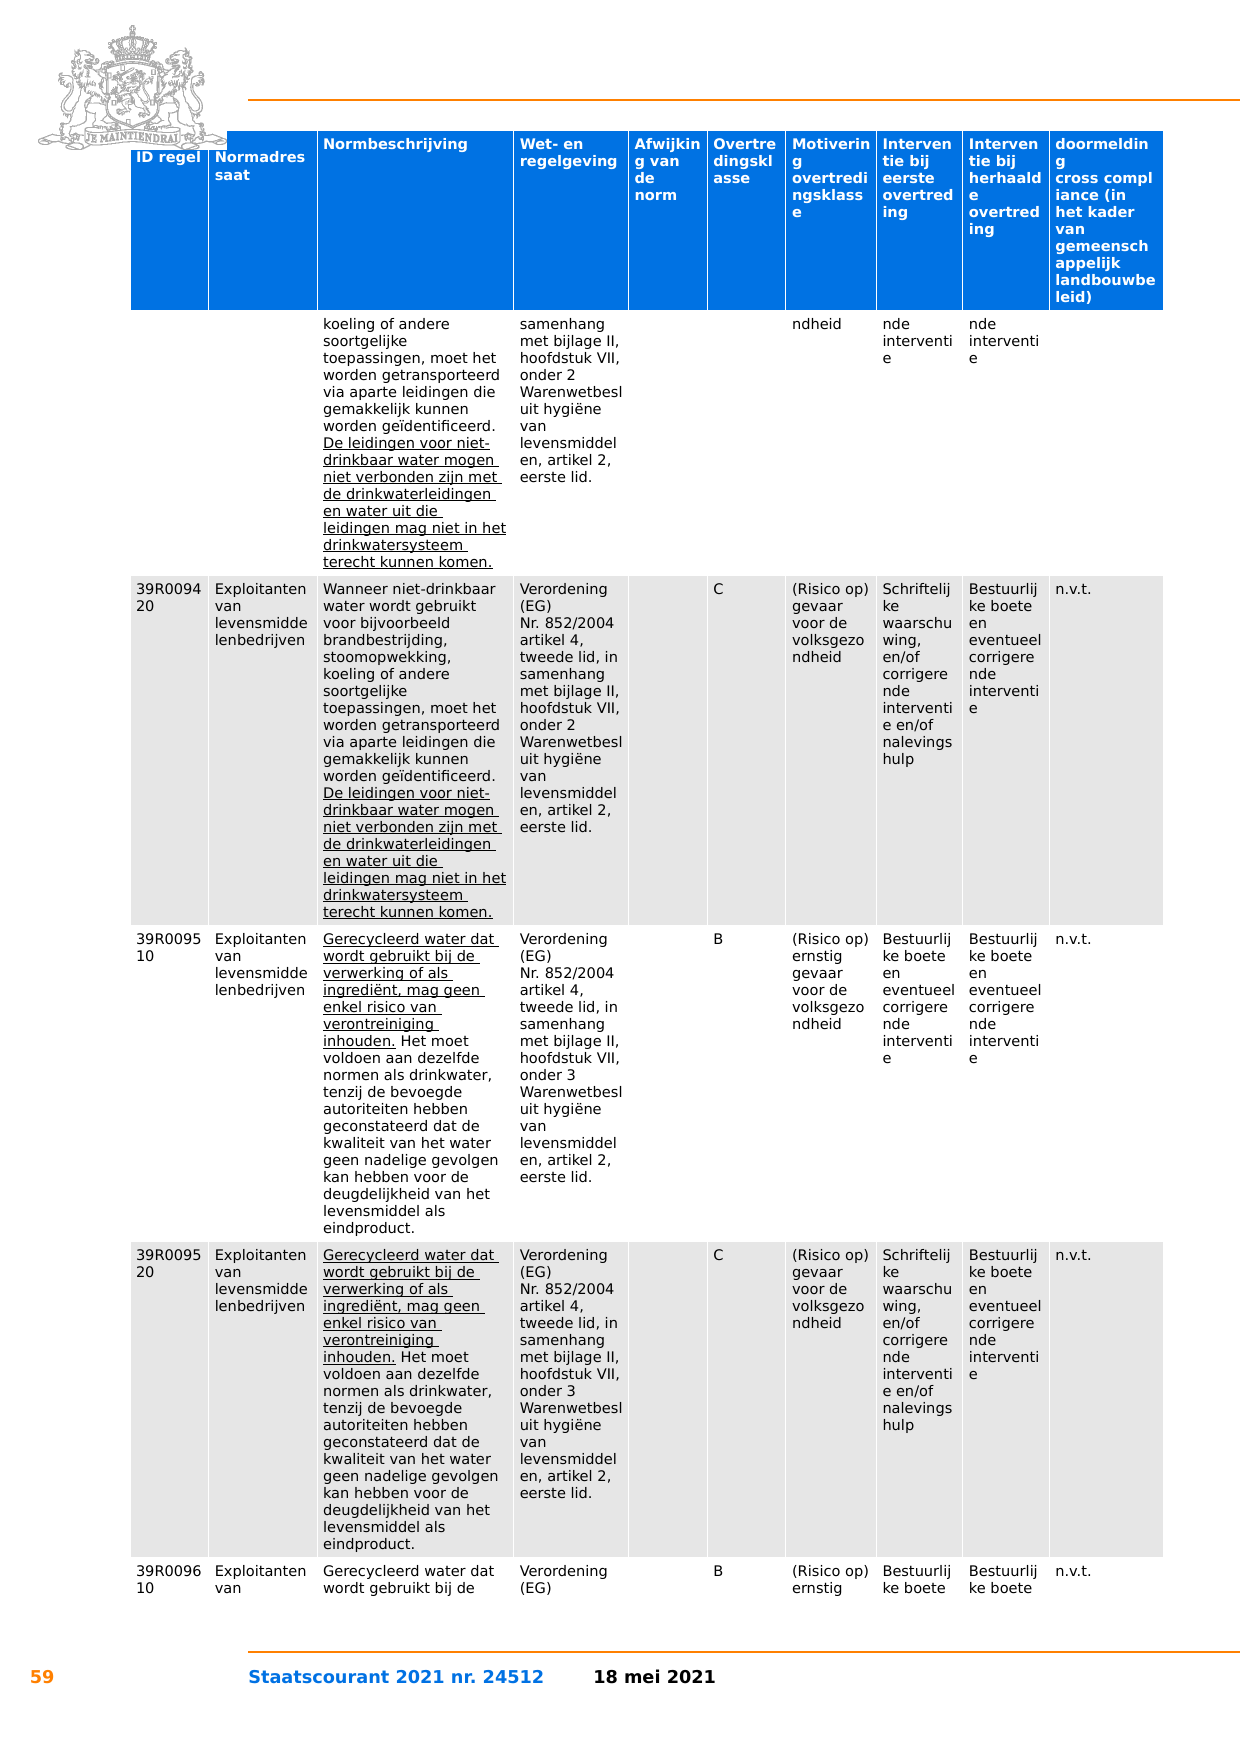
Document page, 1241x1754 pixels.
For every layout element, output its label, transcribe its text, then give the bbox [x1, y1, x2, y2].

table_cell Bestuurlijke boete en eventueel corrigerende interventie [877, 926, 962, 1241]
table_cell Gerecycleerd water dat wordt gebruikt bij de [318, 1558, 513, 1602]
table_cell C [708, 1242, 785, 1557]
table_cell Wanneer niet-drinkbaar water wordt gebruikt voor bijvoorbeeld brandbestrijding, stoomopwekking, koeling of andere soortgelijke toepassingen, moet het worden getransporteerd via aparte leidingen die gemakkelijk kunnen worden geïdentificeerd. De leidingen voor niet-drinkbaar water mogen niet verbonden zijn met de drinkwaterleidingen en water uit die leidingen mag niet in het drinkwatersysteem terecht kunnen komen. [318, 576, 513, 925]
table_cell B [708, 926, 785, 1241]
table_cell [209, 311, 317, 575]
table_cell C [708, 576, 785, 925]
picture [38, 25, 227, 150]
table_cell Exploitanten van [209, 1558, 317, 1602]
table_cell Exploitanten van levensmiddelenbedrijven [209, 926, 317, 1241]
table_cell nde interventie [877, 311, 962, 575]
table_cell 39R009520 [131, 1242, 208, 1557]
table_cell (Risico op) ernstig gevaar voor de volksgezondheid [786, 926, 876, 1241]
table_cell Verordening (EG) Nr. 852/2004 artikel 4, tweede lid, in samenhang met bijlage II, hoofdstuk VII, onder 3 Warenwetbesluit hygiëne van levensmiddelen, artikel 2, eerste lid. [514, 1242, 628, 1557]
table_cell Bestuurlijke boete [877, 1558, 962, 1602]
table_header ID regel [131, 150, 208, 310]
table_cell [629, 1558, 707, 1602]
table_cell Schriftelijke waarschuwing, en/of corrigerende interventie en/of nalevingshulp [877, 1242, 962, 1557]
table_header Wet- en regelgeving [514, 131, 628, 310]
table_cell Verordening (EG) Nr. 852/2004 artikel 4, tweede lid, in samenhang met bijlage II, hoofdstuk VII, onder 3 Warenwetbesluit hygiëne van levensmiddelen, artikel 2, eerste lid. [514, 926, 628, 1241]
table_cell n.v.t. [1050, 576, 1163, 925]
table_cell [708, 311, 785, 575]
table_cell (Risico op) gevaar voor de volksgezondheid [786, 576, 876, 925]
table_header Normbeschrijving [318, 131, 513, 310]
table_cell Gerecycleerd water dat wordt gebruikt bij de verwerking of als ingrediënt, mag geen enkel risico van verontreiniging inhouden. Het moet voldoen aan dezelfde normen als drinkwater, tenzij de bevoegde autoriteiten hebben geconstateerd dat de kwaliteit van het water geen nadelige gevolgen kan hebben voor de deugdelijkheid van het levensmiddel als eindproduct. [318, 926, 513, 1241]
table_cell ndheid [786, 311, 876, 575]
table_cell [629, 576, 707, 925]
table_cell Verordening (EG) [514, 1558, 628, 1602]
table_header Overtredingsklasse [708, 131, 785, 310]
table_cell samenhang met bijlage II, hoofdstuk VII, onder 2 Warenwetbesluit hygiëne van levensmiddelen, artikel 2, eerste lid. [514, 311, 628, 575]
table_cell (Risico op) gevaar voor de volksgezondheid [786, 1242, 876, 1557]
table_cell [629, 1242, 707, 1557]
table_cell Verordening (EG) Nr. 852/2004 artikel 4, tweede lid, in samenhang met bijlage II, hoofdstuk VII, onder 2 Warenwetbesluit hygiëne van levensmiddelen, artikel 2, eerste lid. [514, 576, 628, 925]
table_header Afwijking van de norm [629, 131, 707, 310]
table_cell 39R009510 [131, 926, 208, 1241]
table_header Normadressaat [209, 131, 317, 310]
table_cell Bestuurlijke boete [963, 1558, 1049, 1602]
table_cell Bestuurlijke boete en eventueel corrigerende interventie [963, 1242, 1049, 1557]
table_cell n.v.t. [1050, 926, 1163, 1241]
table_header Motivering overtredingsklasse [786, 131, 876, 310]
table_header doormelding cross compliance (in het kader van gemeenschappelijk landbouwbeleid) [1050, 131, 1163, 310]
table_cell koeling of andere soortgelijke toepassingen, moet het worden getransporteerd via aparte leidingen die gemakkelijk kunnen worden geïdentificeerd. De leidingen voor niet-drinkbaar water mogen niet verbonden zijn met de drinkwaterleidingen en water uit die leidingen mag niet in het drinkwatersysteem terecht kunnen komen. [318, 311, 513, 575]
table_header Interventie bij herhaalde overtreding [963, 131, 1049, 310]
table_cell n.v.t. [1050, 1558, 1163, 1602]
table_cell Schriftelijke waarschuwing, en/of corrigerende interventie en/of nalevingshulp [877, 576, 962, 925]
table_cell [131, 311, 208, 575]
table_cell Bestuurlijke boete en eventueel corrigerende interventie [963, 926, 1049, 1241]
table_cell 39R009610 [131, 1558, 208, 1602]
table_cell [629, 311, 707, 575]
table_cell Exploitanten van levensmiddelenbedrijven [209, 1242, 317, 1557]
table_cell 39R009420 [131, 576, 208, 925]
table_cell Exploitanten van levensmiddelenbedrijven [209, 576, 317, 925]
table_cell Bestuurlijke boete en eventueel corrigerende interventie [963, 576, 1049, 925]
table_cell B [708, 1558, 785, 1602]
table_cell Gerecycleerd water dat wordt gebruikt bij de verwerking of als ingrediënt, mag geen enkel risico van verontreiniging inhouden. Het moet voldoen aan dezelfde normen als drinkwater, tenzij de bevoegde autoriteiten hebben geconstateerd dat de kwaliteit van het water geen nadelige gevolgen kan hebben voor de deugdelijkheid van het levensmiddel als eindproduct. [318, 1242, 513, 1557]
table_cell (Risico op) ernstig [786, 1558, 876, 1602]
table_cell nde interventie [963, 311, 1049, 575]
table_cell [629, 926, 707, 1241]
table_header Interventie bij eerste overtreding [877, 131, 962, 310]
table_cell [1050, 311, 1163, 575]
table_cell n.v.t. [1050, 1242, 1163, 1557]
